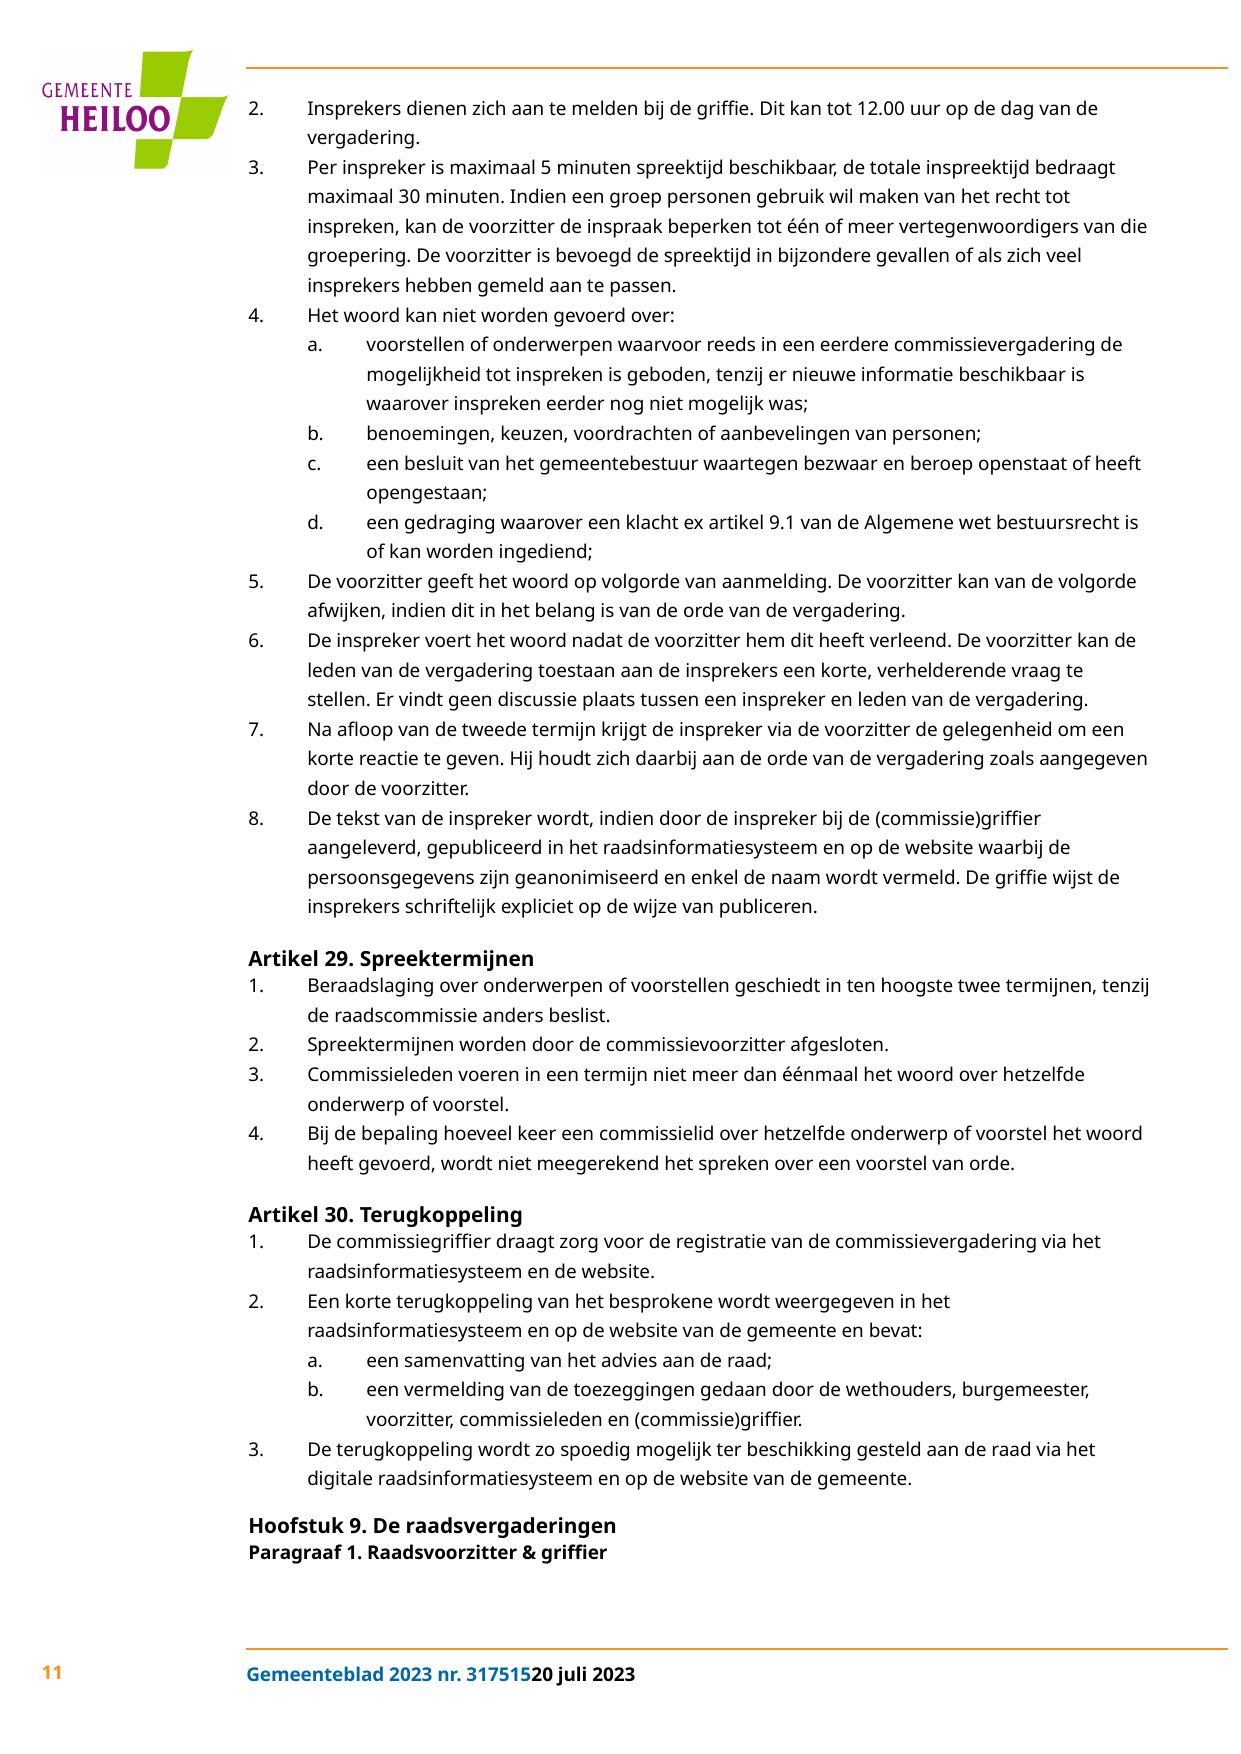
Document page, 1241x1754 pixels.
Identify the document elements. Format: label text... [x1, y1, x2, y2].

text Artikel 30. Terugkoppeling [248, 1200, 1152, 1229]
list een besluit van het gemeentebestuur waartegen bezwaar en beroep openstaat of heeft opengestaan; [307, 450, 1152, 505]
list Beraadslaging over onderwerpen of voorstellen geschiedt in ten hoogste twee termijnen, tenzij de raadscommissie anders beslist. [248, 972, 1152, 1028]
text Hoofstuk 9. De raadsvergaderingen [248, 1511, 1152, 1539]
list Per inspreker is maximaal 5 minuten spreektijd beschikbaar, de totale inspreektijd bedraagt maximaal 30 minuten. Indien een groep personen gebruik wil maken van het recht tot inspreken, kan de voorzitter de inspraak beperken tot één of meer vertegenwoordigers van die groepering. De voorzitter is bevoegd de spreektijd in bijzondere gevallen of als zich veel insprekers hebben gemeld aan te passen. [248, 154, 1152, 298]
list Spreektermijnen worden door de commissievoorzitter afgesloten. [248, 1032, 1152, 1057]
list Na afloop van de tweede termijn krijgt de inspreker via de voorzitter de gelegenheid om een korte reactie te geven. Hij houdt zich daarbij aan de orde van de vergadering zoals aangegeven door de voorzitter. [248, 716, 1152, 801]
list voorstellen of onderwerpen waarvoor reeds in een eerdere commissievergadering de mogelijkheid tot inspreken is geboden, tenzij er nieuwe informatie beschikbaar is waarover inspreken eerder nog niet mogelijk was; [307, 331, 1152, 416]
list De commissiegriffier draagt zorg voor de registratie van de commissievergadering via het raadsinformatiesysteem en de website. [248, 1229, 1152, 1284]
list De terugkoppeling wordt zo spoedig mogelijk ter beschikking gesteld aan de raad via het digitale raadsinformatiesysteem en op de website van de gemeente. [248, 1436, 1152, 1491]
list Commissieleden voeren in een termijn niet meer dan éénmaal het woord over hetzelfde onderwerp of voorstel. [248, 1061, 1152, 1116]
list Een korte terugkoppeling van het besprokene wordt weergegeven in het raadsinformatiesysteem en op de website van de gemeente en bevat: [248, 1288, 1152, 1343]
list De voorzitter geeft het woord op volgorde van aanmelding. De voorzitter kan van de volgorde afwijken, indien dit in het belang is van de orde van de vergadering. [248, 568, 1152, 623]
picture [41, 47, 231, 172]
list Insprekers dienen zich aan te melden bij de griffie. Dit kan tot 12.00 uur op de dag van de vergadering. [248, 95, 1152, 150]
list Bij de bepaling hoeveel keer een commissielid over hetzelfde onderwerp of voorstel het woord heeft gevoerd, wordt niet meegerekend het spreken over een voorstel van orde. [248, 1120, 1152, 1176]
list Het woord kan niet worden gevoerd over: [248, 302, 1152, 328]
text Artikel 29. Spreektermijnen [248, 944, 1152, 972]
list De inspreker voert het woord nadat de voorzitter hem dit heeft verleend. De voorzitter kan de leden van de vergadering toestaan aan de insprekers een korte, verhelderende vraag te stellen. Er vindt geen discussie plaats tussen een inspreker en leden van de vergadering. [248, 627, 1152, 712]
list benoemingen, keuzen, voordrachten of aanbevelingen van personen; [307, 420, 1152, 446]
list een samenvatting van het advies aan de raad; [307, 1347, 1152, 1373]
list een vermelding van de toezeggingen gedaan door de wethouders, burgemeester, voorzitter, commissieleden en (commissie)griffier. [307, 1377, 1152, 1432]
list een gedraging waarover een klacht ex artikel 9.1 van de Algemene wet bestuursrecht is of kan worden ingediend; [307, 509, 1152, 564]
text Paragraaf 1. Raadsvoorzitter & griffier [248, 1539, 1152, 1565]
list De tekst van de inspreker wordt, indien door de inspreker bij de (commissie)griffier aangeleverd, gepubliceerd in het raadsinformatiesysteem en op de website waarbij de persoonsgegevens zijn geanonimiseerd en enkel de naam wordt vermeld. De griffie wijst de insprekers schriftelijk expliciet op de wijze van publiceren. [248, 805, 1152, 919]
